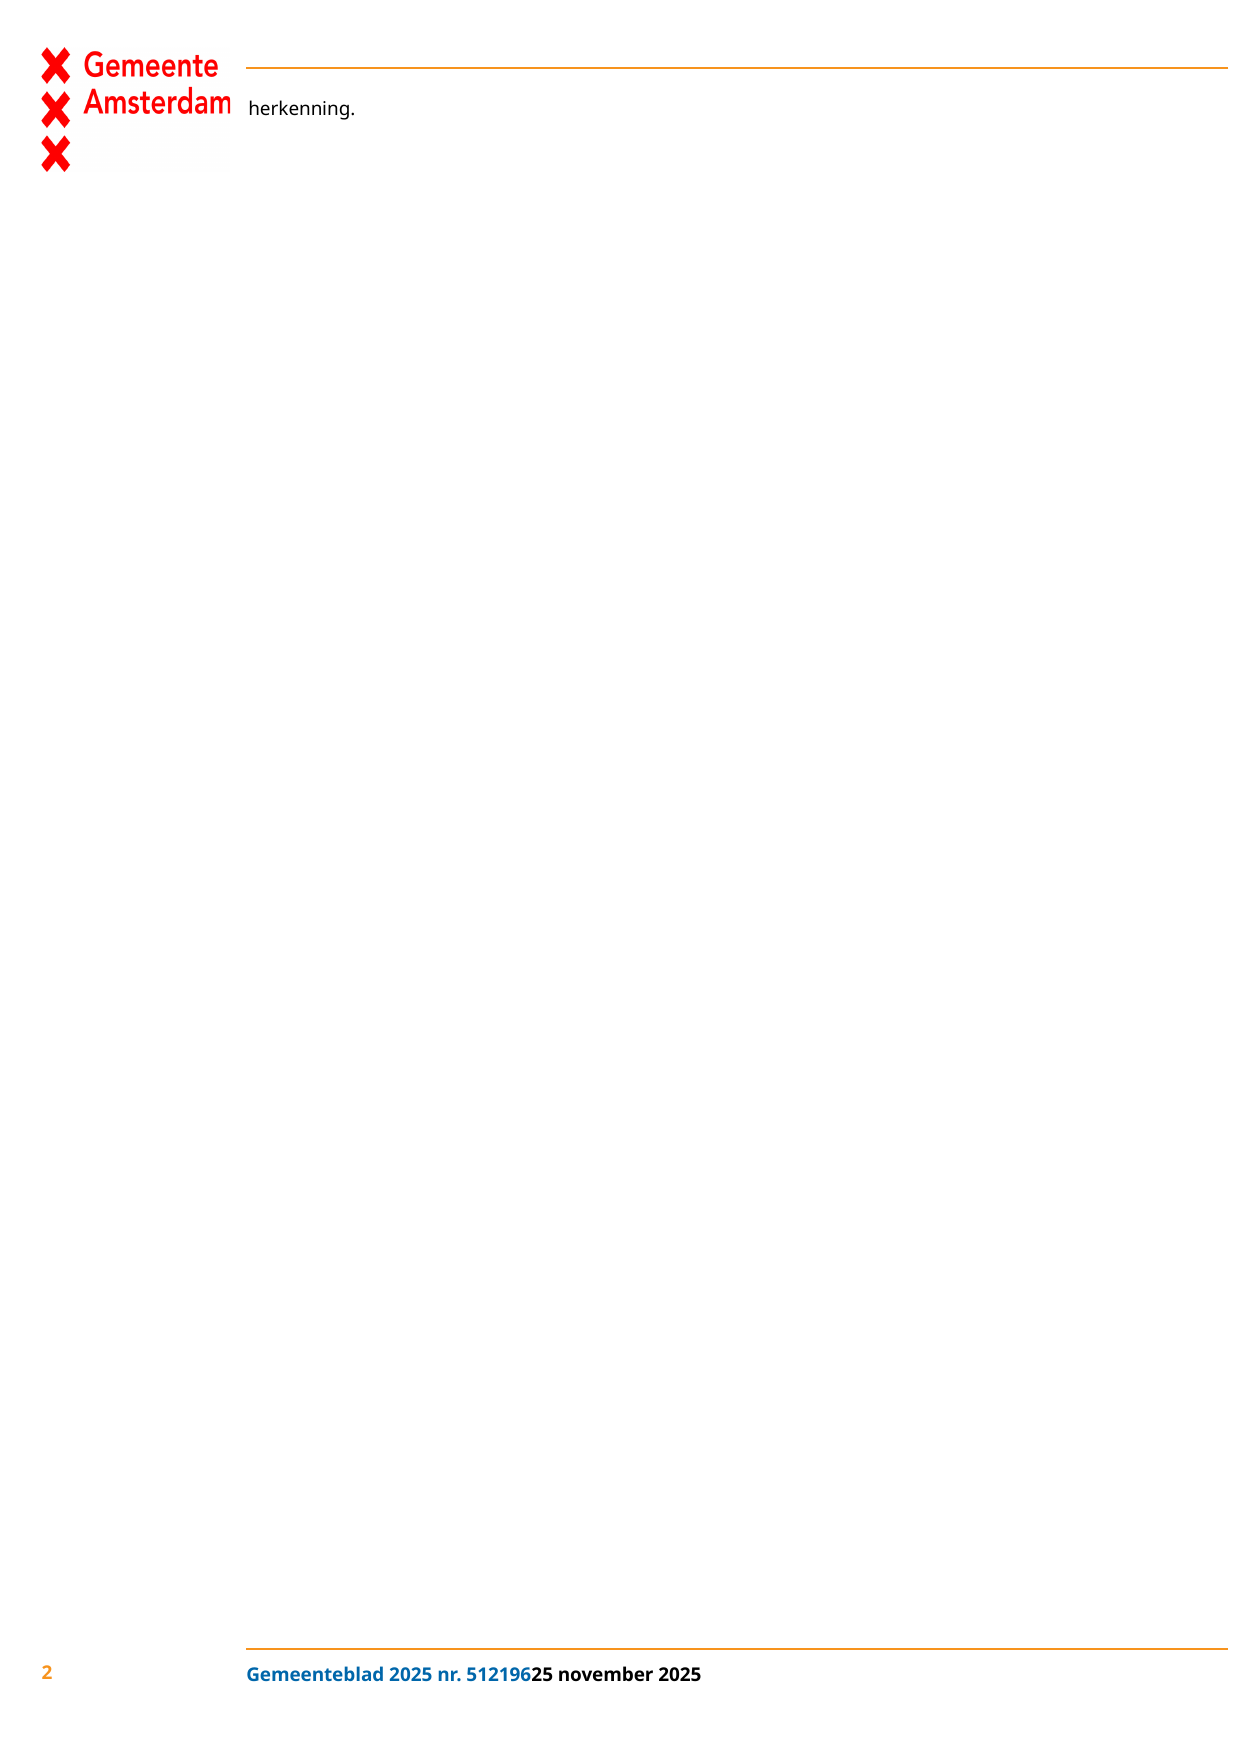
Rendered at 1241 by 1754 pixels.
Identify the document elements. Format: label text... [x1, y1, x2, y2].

text herkenning. [248, 95, 1152, 121]
picture [41, 47, 231, 172]
